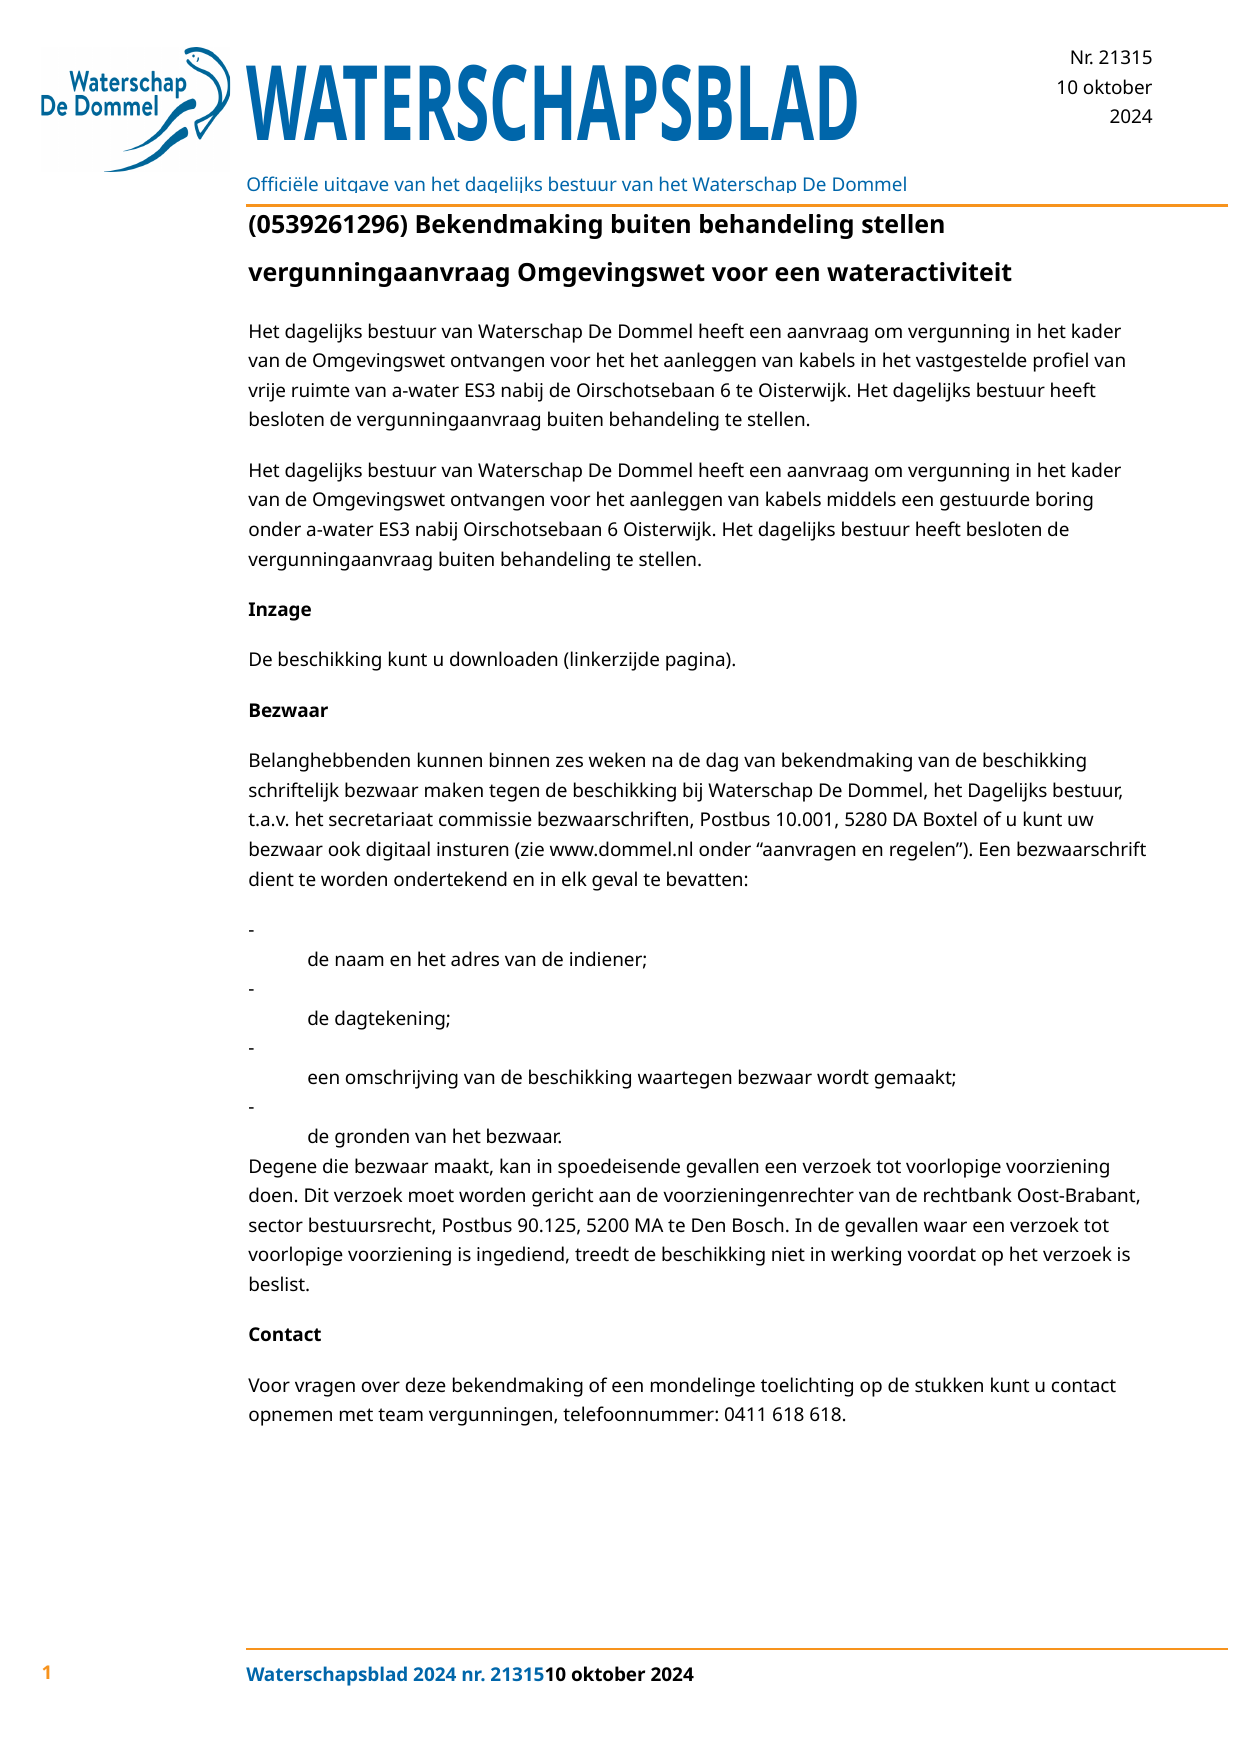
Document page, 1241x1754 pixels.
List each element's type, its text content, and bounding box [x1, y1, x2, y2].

text (0539261296) Bekendmaking buiten behandeling stellen vergunningaanvraag Omgevingswet voor een wateractiviteit [248, 207, 1152, 288]
text De beschikking kunt u downloaden (linkerzijde pagina). [248, 647, 1152, 672]
text Bezwaar [248, 697, 1152, 723]
picture [198, 118, 210, 131]
text Contact [248, 1322, 1152, 1347]
picture [45, 99, 51, 111]
text Het dagelijks bestuur van Waterschap De Dommel heeft een aanvraag om vergunning in het kader van de Omgevingswet ontvangen voor het het aanleggen van kabels in het vastgestelde profiel van vrije ruimte van a-water ES3 nabij de Oirschotsebaan 6 te Oisterwijk. Het dagelijks bestuur heeft besloten de vergunningaanvraag buiten behandeling te stellen. [248, 318, 1152, 432]
list de dagtekening; [248, 1005, 1152, 1031]
list de gronden van het bezwaar. [248, 1123, 1152, 1149]
list een omschrijving van de beschikking waartegen bezwaar wordt gemaakt; [248, 1064, 1152, 1090]
text Belanghebbenden kunnen binnen zes weken na de dag van bekendmaking van de beschikking schriftelijk bezwaar maken tegen de beschikking bij Waterschap De Dommel, het Dagelijks bestuur, t.a.v. het secretariaat commissie bezwaarschriften, Postbus 10.001, 5280 DA Boxtel of u kunt uw bezwaar ook digitaal insturen (zie www.dommel.nl onder “aanvragen en regelen”). Een bezwaarschrift dient te worden ondertekend en in elk geval te bevatten: [248, 747, 1152, 892]
picture [41, 47, 231, 172]
text Het dagelijks bestuur van Waterschap De Dommel heeft een aanvraag om vergunning in het kader van de Omgevingswet ontvangen voor het aanleggen van kabels middels een gestuurde boring onder a-water ES3 nabij Oirschotsebaan 6 Oisterwijk. Het dagelijks bestuur heeft besloten de vergunningaanvraag buiten behandeling te stellen. [248, 457, 1152, 572]
text Voor vragen over deze bekendmaking of een mondelinge toelichting op de stukken kunt u contact opnemen met team vergunningen, telefoonnummer: 0411 618 618. [248, 1372, 1152, 1427]
text Inzage [248, 596, 1152, 622]
list de naam en het adres van de indiener; [248, 946, 1152, 972]
text Degene die bezwaar maakt, kan in spoedeisende gevallen een verzoek tot voorlopige voorziening doen. Dit verzoek moet worden gericht aan de voorzieningenrechter van de rechtbank Oost-Brabant, sector bestuursrecht, Postbus 90.125, 5200 MA te Den Bosch. In de gevallen waar een verzoek tot voorlopige voorziening is ingediend, treedt de beschikking niet in werking voordat op het verzoek is beslist. [248, 1153, 1152, 1297]
picture [204, 47, 231, 76]
